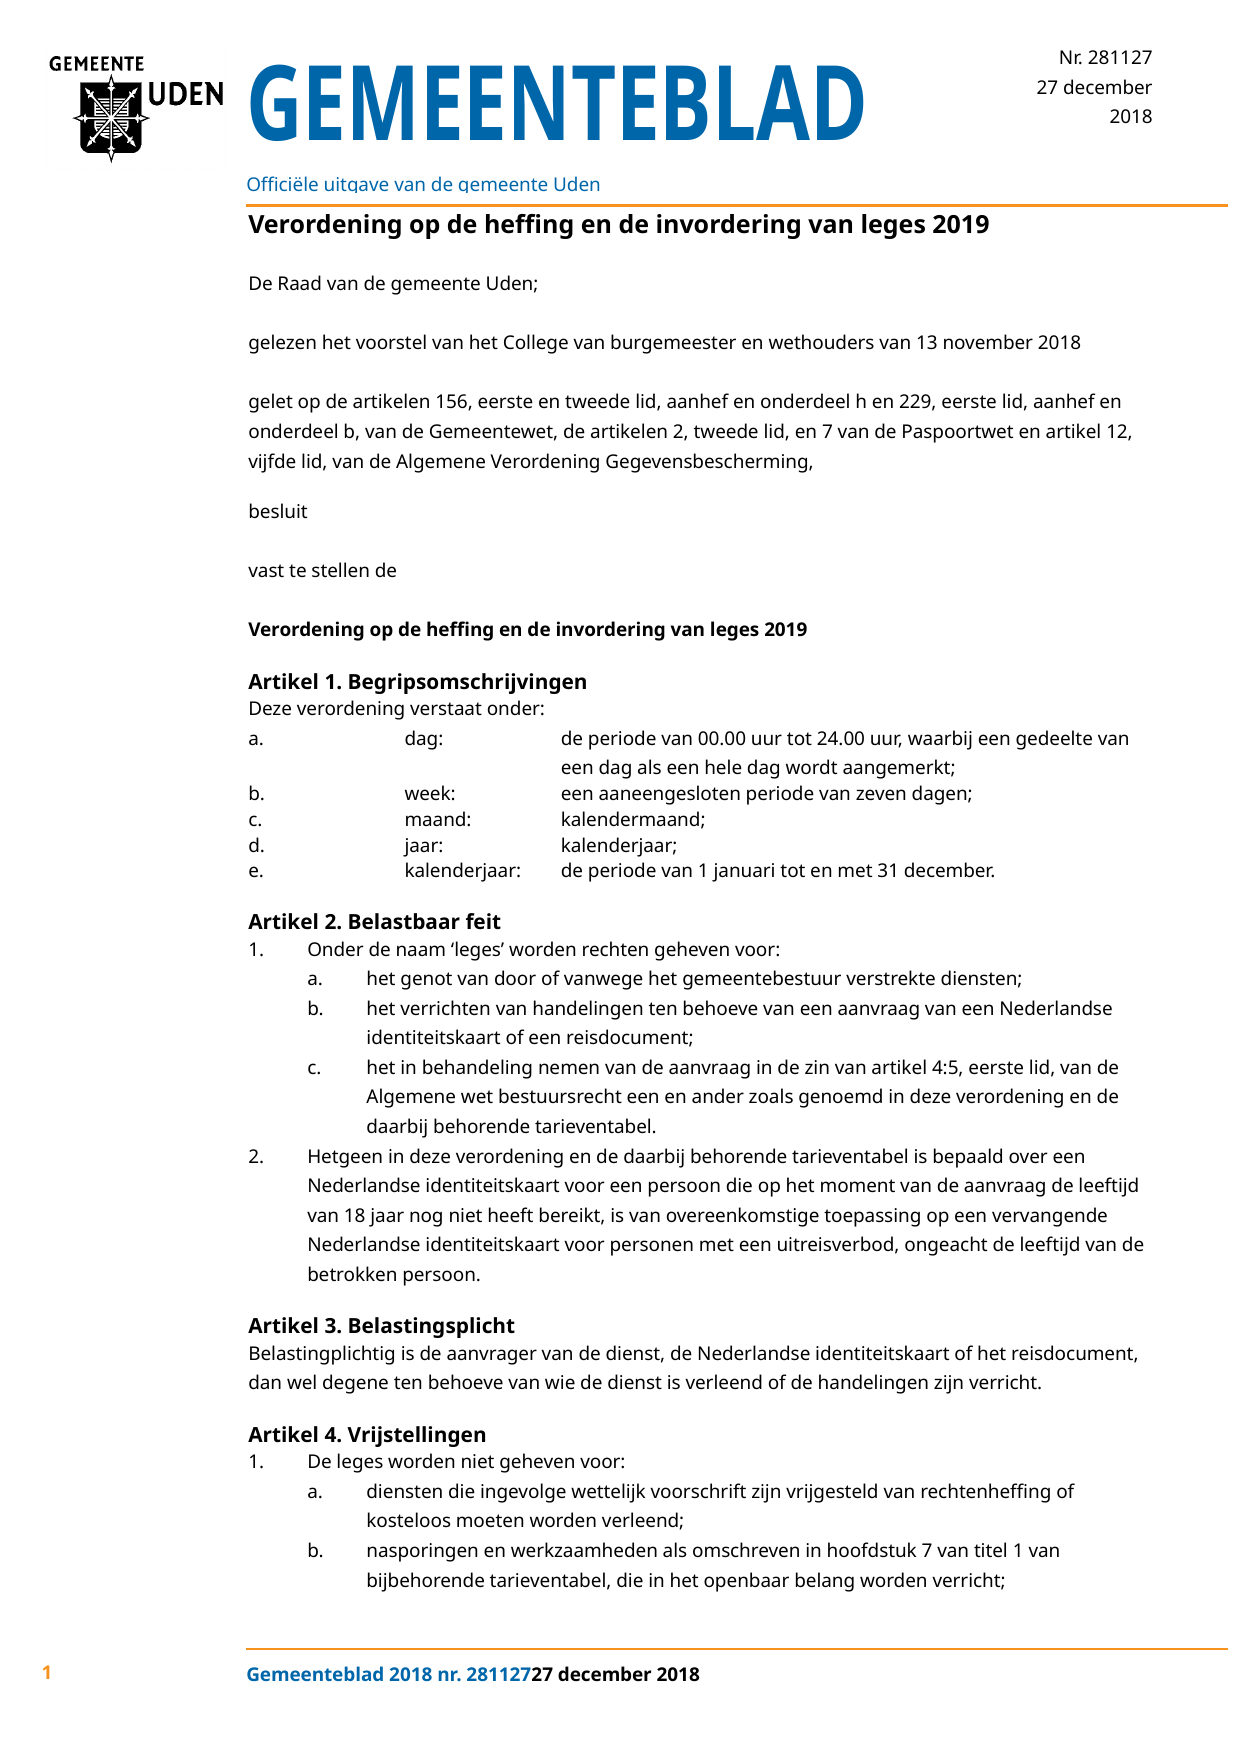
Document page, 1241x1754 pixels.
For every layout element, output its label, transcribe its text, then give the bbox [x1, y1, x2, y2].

list het in behandeling nemen van de aanvraag in de zin van artikel 4:5, eerste lid, van de Algemene wet bestuursrecht een en ander zoals genoemd in deze verordening en de daarbij behorende tarieventabel. [307, 1054, 1152, 1139]
text Artikel 4. Vrijstellingen [248, 1420, 1152, 1448]
list diensten die ingevolge wettelijk voorschrift zijn vrijgesteld van rechtenheffing of kosteloos moeten worden verleend; [307, 1478, 1152, 1533]
text gelezen het voorstel van het College van burgemeester en wethouders van 13 november 2018 [248, 329, 1152, 355]
text vast te stellen de [248, 557, 1152, 583]
table_cell week: [404, 780, 561, 806]
text Verordening op de heffing en de invordering van leges 2019 [248, 207, 1152, 241]
list De leges worden niet geheven voor: [248, 1448, 1152, 1474]
table_cell b. [248, 780, 404, 806]
text besluit [248, 498, 1152, 524]
table_header dag: [404, 725, 561, 780]
list Onder de naam ‘leges’ worden rechten geheven voor: [248, 936, 1152, 961]
text Belastingplichtig is de aanvrager van de dienst, de Nederlandse identiteitskaart of het reisdocument, dan wel degene ten behoeve van wie de dienst is verleend of de handelingen zijn verricht. [248, 1340, 1152, 1395]
text Artikel 3. Belastingsplicht [248, 1312, 1152, 1340]
list het genot van door of vanwege het gemeentebestuur verstrekte diensten; [307, 965, 1152, 991]
table_cell kalendermaand; [561, 806, 1152, 832]
text gelet op de artikelen 156, eerste en tweede lid, aanhef en onderdeel h en 229, eerste lid, aanhef en onderdeel b, van de Gemeentewet, de artikelen 2, tweede lid, en 7 van de Paspoortwet en artikel 12, vijfde lid, van de Algemene Verordening Gegevensbescherming, [248, 389, 1152, 473]
table_cell e. [248, 858, 404, 883]
text Deze verordening verstaat onder: [248, 695, 1152, 721]
picture [41, 47, 231, 172]
table_cell jaar: [404, 832, 561, 857]
table_header de periode van 00.00 uur tot 24.00 uur, waarbij een gedeelte van een dag als een hele dag wordt aangemerkt; [561, 725, 1152, 780]
text Artikel 2. Belastbaar feit [248, 907, 1152, 936]
text Verordening op de heffing en de invordering van leges 2019 [248, 616, 1152, 642]
table_cell kalenderjaar; [561, 832, 1152, 857]
table_cell d. [248, 832, 404, 857]
list Hetgeen in deze verordening en de daarbij behorende tarieventabel is bepaald over een Nederlandse identiteitskaart voor een persoon die op het moment van de aanvraag de leeftijd van 18 jaar nog niet heeft bereikt, is van overeenkomstige toepassing op een vervangende Nederlandse identiteitskaart voor personen met een uitreisverbod, ongeacht de leeftijd van de betrokken persoon. [248, 1143, 1152, 1287]
table_header a. [248, 725, 404, 780]
text Artikel 1. Begripsomschrijvingen [248, 667, 1152, 695]
table_cell maand: [404, 806, 561, 832]
table_cell kalenderjaar: [404, 858, 561, 883]
list het verrichten van handelingen ten behoeve van een aanvraag van een Nederlandse identiteitskaart of een reisdocument; [307, 995, 1152, 1050]
table_cell de periode van 1 januari tot en met 31 december. [561, 858, 1152, 883]
table_cell een aaneengesloten periode van zeven dagen; [561, 780, 1152, 806]
text De Raad van de gemeente Uden; [248, 270, 1152, 296]
table_cell c. [248, 806, 404, 832]
list nasporingen en werkzaamheden als omschreven in hoofdstuk 7 van titel 1 van bijbehorende tarieventabel, die in het openbaar belang worden verricht; [307, 1537, 1152, 1592]
